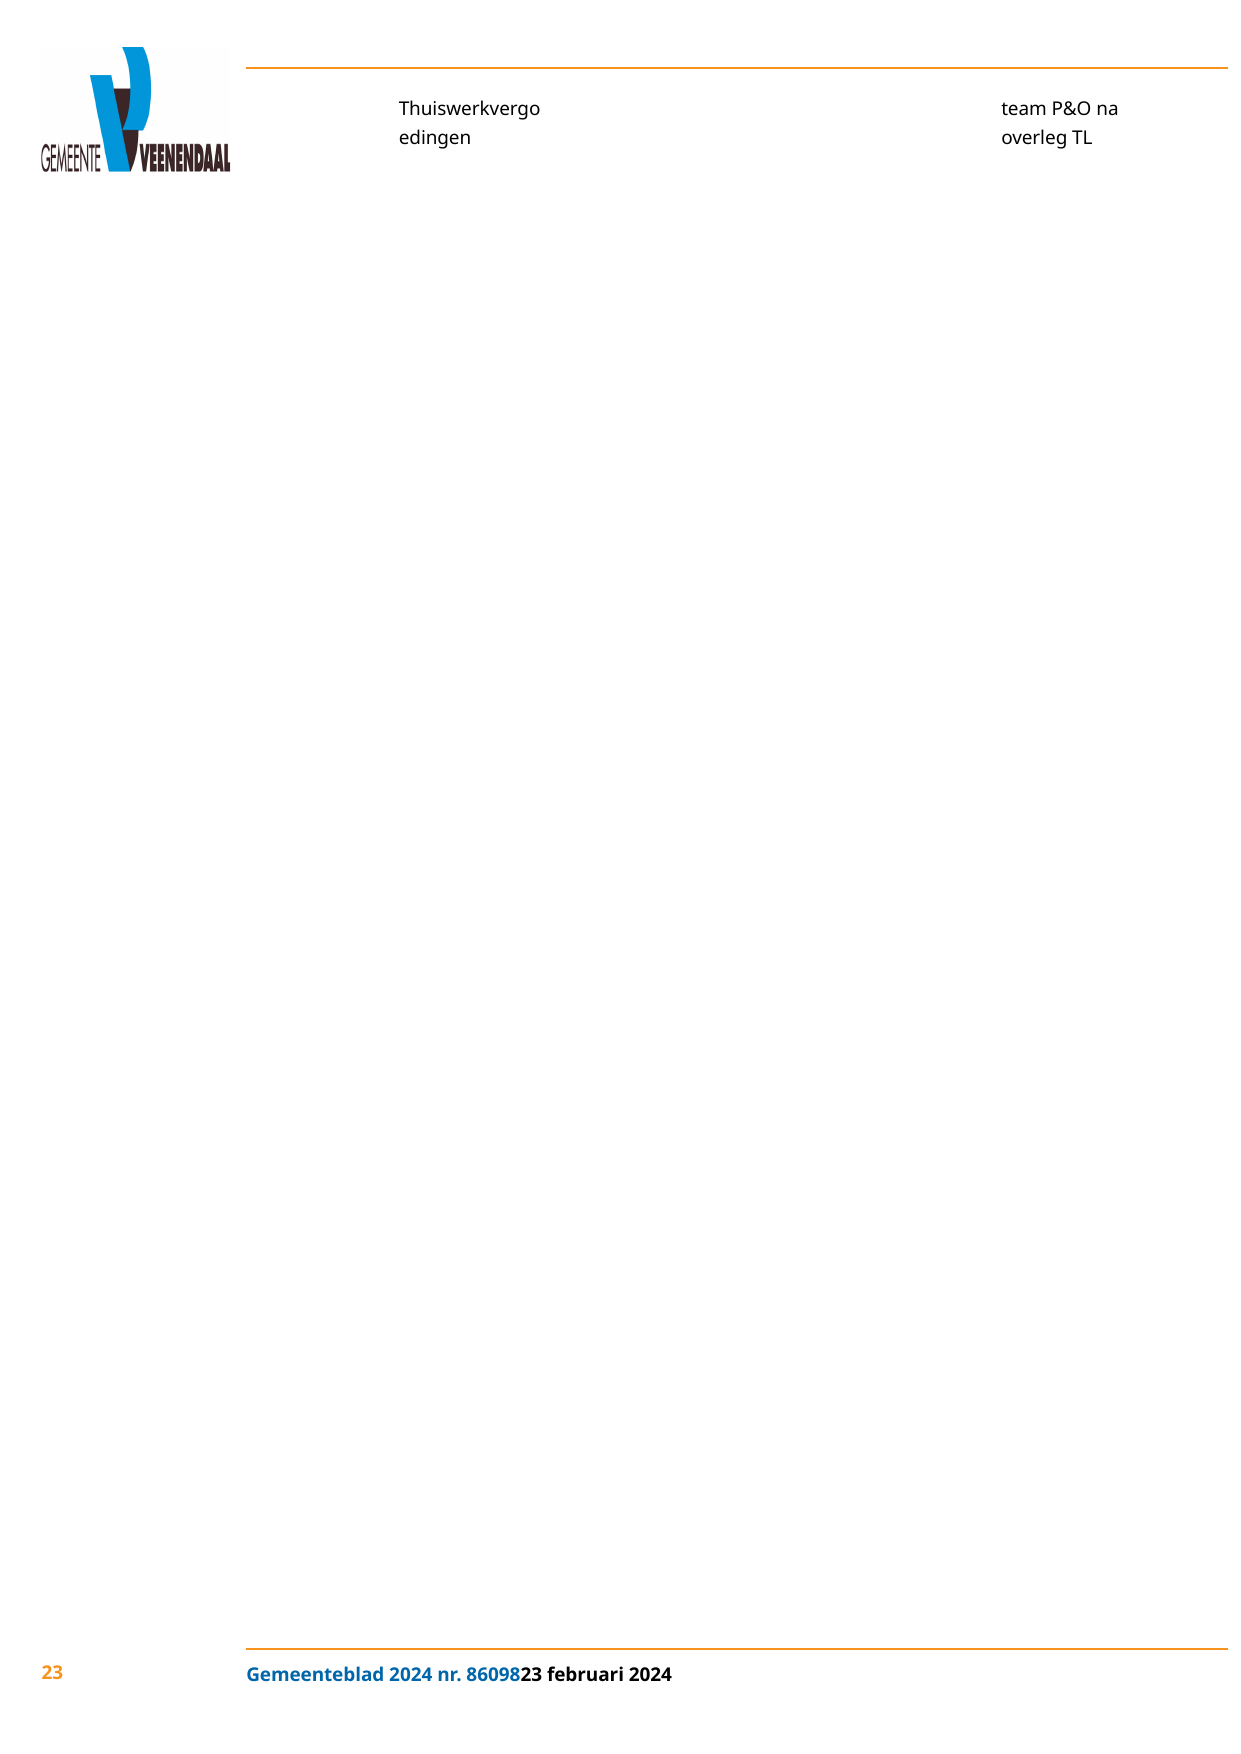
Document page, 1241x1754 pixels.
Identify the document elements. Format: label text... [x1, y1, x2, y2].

table_cell Thuiswerkvergoedingen [399, 95, 549, 150]
table_cell [248, 95, 398, 150]
picture [41, 47, 130, 172]
picture [123, 47, 231, 172]
table_cell team P&O na overleg TL [1001, 95, 1152, 150]
table_cell [850, 95, 1001, 150]
table_cell [549, 95, 700, 150]
table_cell [700, 95, 850, 150]
